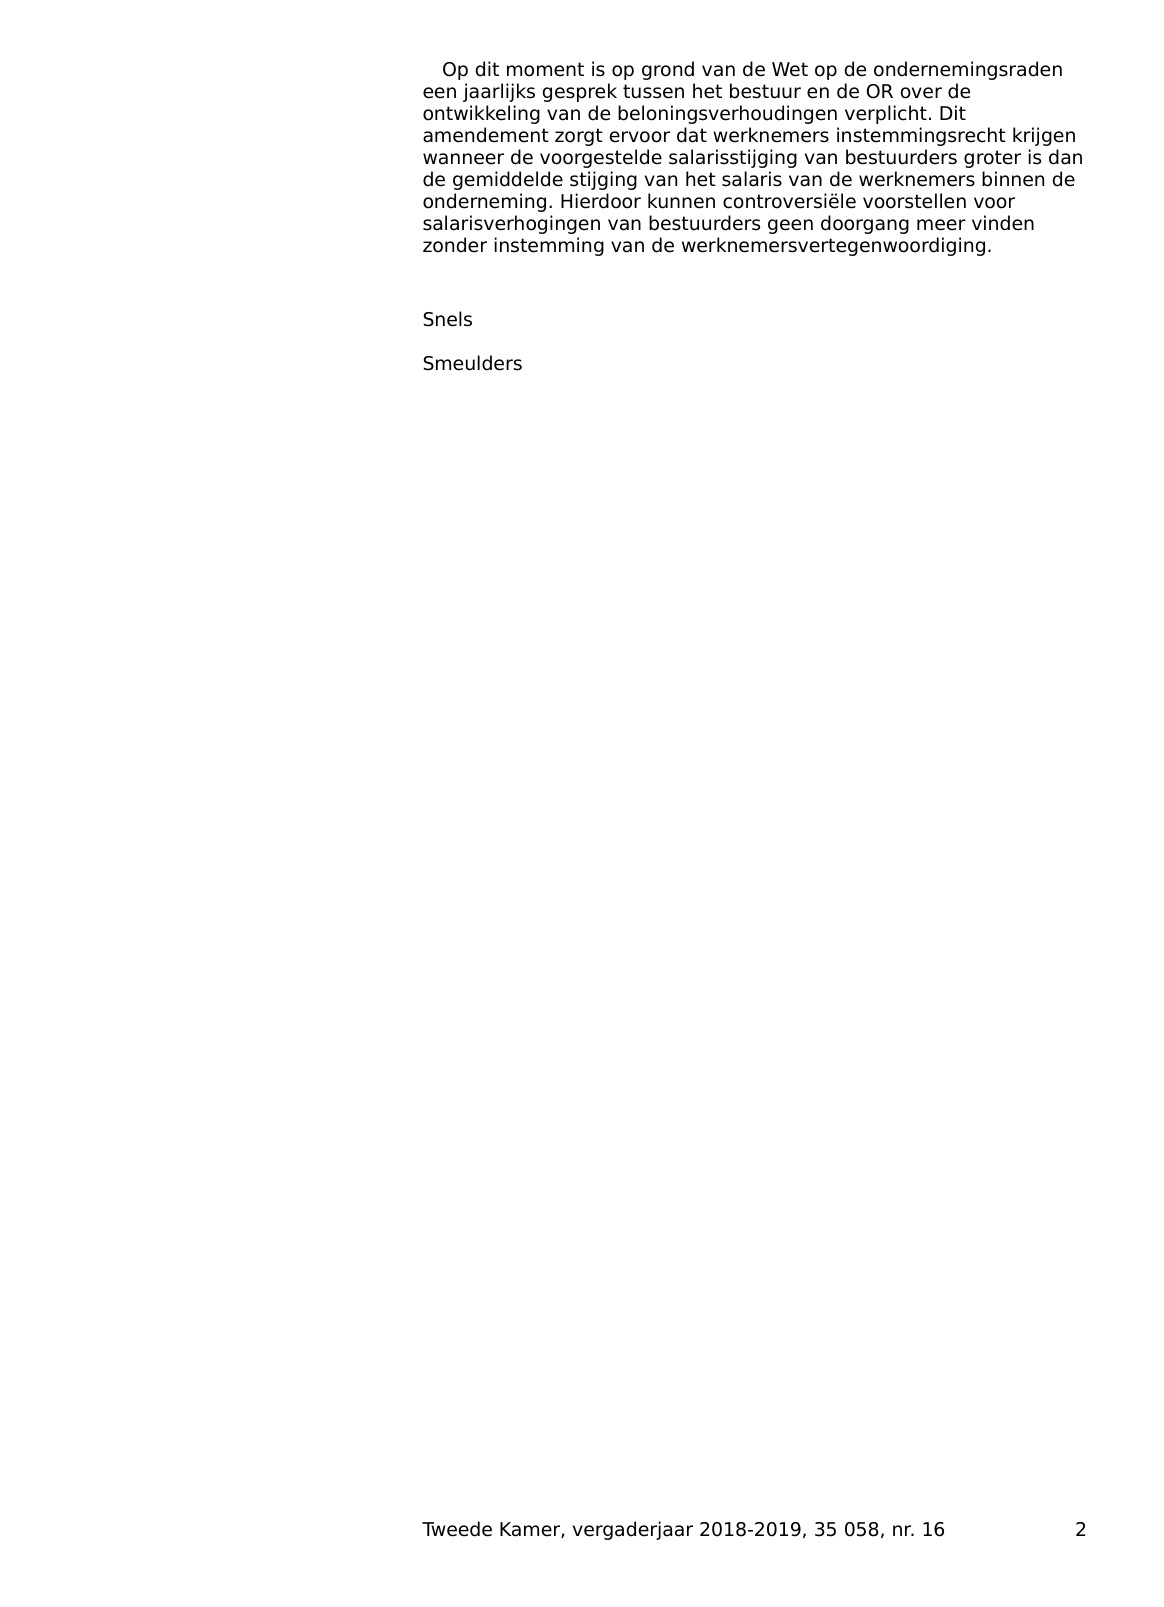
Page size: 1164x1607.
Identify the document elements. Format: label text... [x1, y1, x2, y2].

text Op dit moment is op grond van de Wet op de ondernemingsraden een jaarlijks gesprek tussen het bestuur en de OR over de ontwikkeling van de beloningsverhoudingen verplicht. Dit amendement zorgt ervoor dat werknemers instemmingsrecht krijgen wanneer de voorgestelde salarisstijging van bestuurders groter is dan de gemiddelde stijging van het salaris van de werknemers binnen de onderneming. Hierdoor kunnen controversiële voorstellen voor salarisverhogingen van bestuurders geen doorgang meer vinden zonder instemming van de werknemersvertegenwoordiging. [422, 59, 1087, 257]
text Snels Smeulders [422, 287, 1087, 375]
